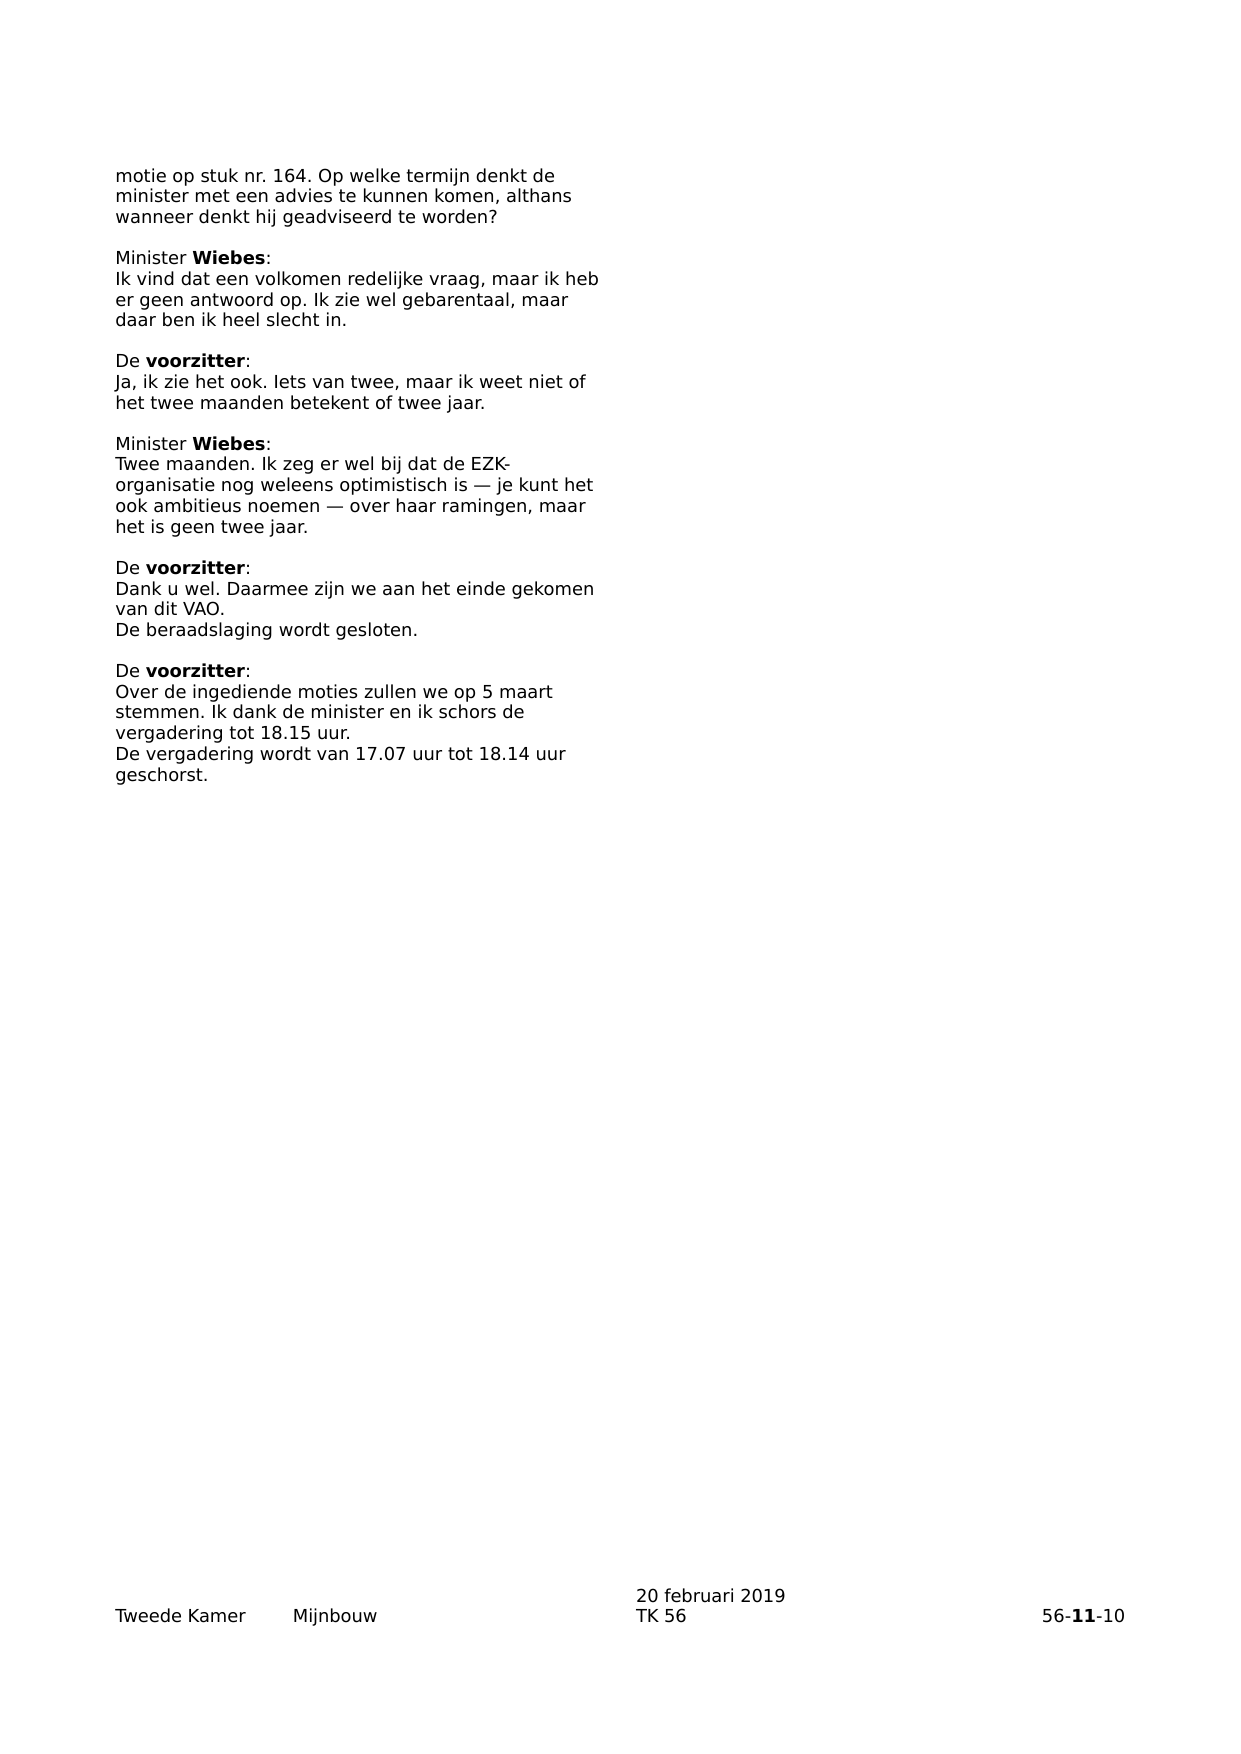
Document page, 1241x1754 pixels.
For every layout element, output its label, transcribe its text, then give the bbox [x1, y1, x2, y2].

text Over de ingediende moties zullen we op 5 maart stemmen. Ik dank de minister en ik schors de vergadering tot 18.15 uur. [115, 681, 605, 744]
text De beraadslaging wordt gesloten. [115, 620, 605, 641]
text Twee maanden. Ik zeg er wel bij dat de EZK-organisatie nog weleens optimistisch is — je kunt het ook ambitieus noemen — over haar ramingen, maar het is geen twee jaar. [115, 454, 605, 537]
text De voorzitter: [115, 557, 605, 578]
text Dank u wel. Daarmee zijn we aan het einde gekomen van dit VAO. [115, 578, 605, 620]
text Ik vind dat een volkomen redelijke vraag, maar ik heb er geen antwoord op. Ik zie wel gebarentaal, maar daar ben ik heel slecht in. [115, 268, 605, 331]
text Minister Wiebes: [115, 433, 605, 454]
text De voorzitter: [115, 351, 605, 372]
text Ja, ik zie het ook. Iets van twee, maar ik weet niet of het twee maanden betekent of twee jaar. [115, 372, 605, 413]
text De vergadering wordt van 17.07 uur tot 18.14 uur geschorst. [115, 744, 605, 786]
text De voorzitter: [115, 661, 605, 681]
text Minister Wiebes: [115, 248, 605, 268]
text motie op stuk nr. 164. Op welke termijn denkt de minister met een advies te kunnen komen, althans wanneer denkt hij geadviseerd te worden? [115, 165, 605, 228]
